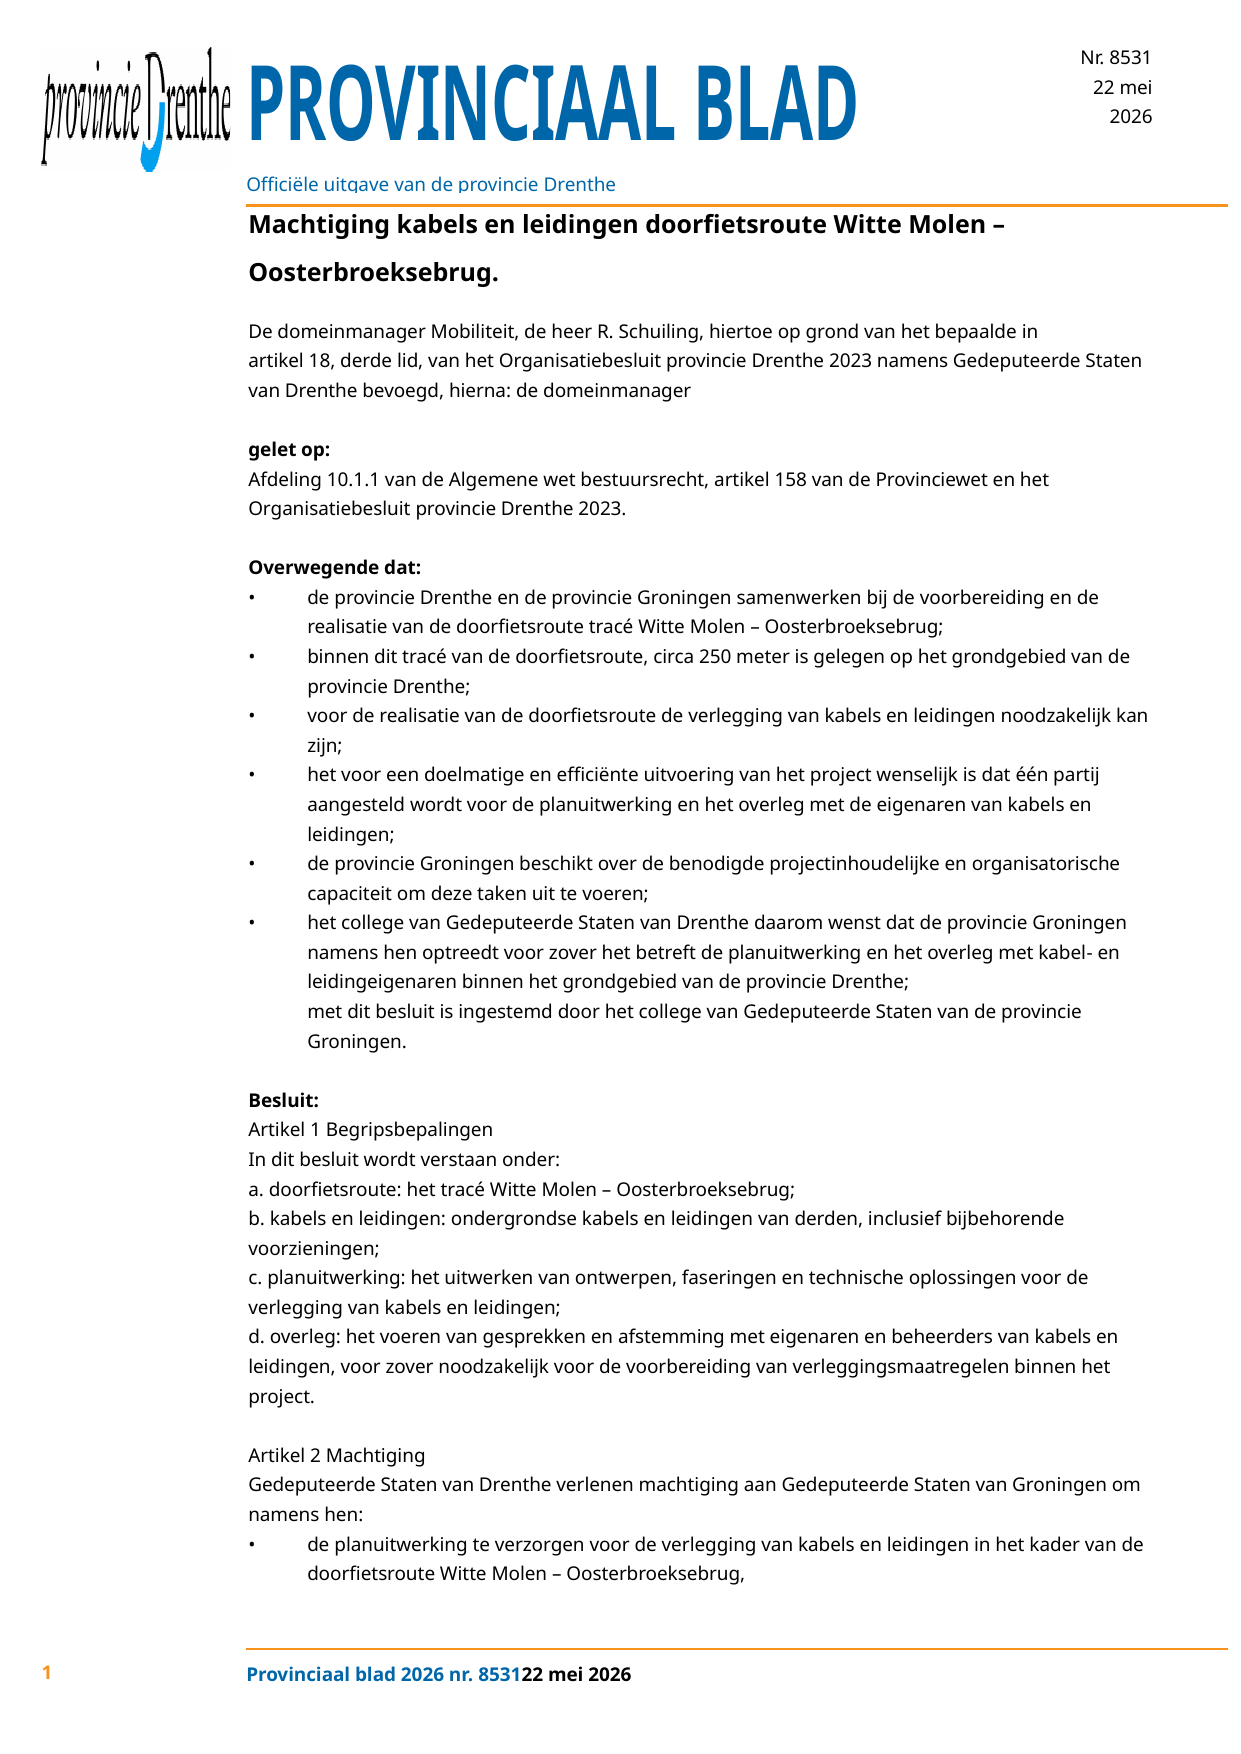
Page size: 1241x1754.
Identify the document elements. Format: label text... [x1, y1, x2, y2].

text Gedeputeerde Staten van Drenthe verlenen machtiging aan Gedeputeerde Staten van Groningen om namens hen: [248, 1472, 1152, 1527]
list voor de realisatie van de doorfietsroute de verlegging van kabels en leidingen noodzakelijk kan zijn; [248, 702, 1152, 758]
picture [41, 47, 231, 172]
text De domeinmanager Mobiliteit, de heer R. Schuiling, hiertoe op grond van het bepaalde in [248, 318, 1152, 344]
list het voor een doelmatige en efficiënte uitvoering van het project wenselijk is dat één partij aangesteld wordt voor de planuitwerking en het overleg met de eigenaren van kabels en leidingen; [248, 762, 1152, 847]
list met dit besluit is ingestemd door het college van Gedeputeerde Staten van de provincie Groningen. [248, 998, 1152, 1054]
text Machtiging kabels en leidingen doorfietsroute Witte Molen – Oosterbroeksebrug. [248, 207, 1152, 288]
list de planuitwerking te verzorgen voor de verlegging van kabels en leidingen in het kader van de doorfietsroute Witte Molen – Oosterbroeksebrug, [248, 1531, 1152, 1586]
text In dit besluit wordt verstaan onder: [248, 1146, 1152, 1172]
list de provincie Drenthe en de provincie Groningen samenwerken bij de voorbereiding en de realisatie van de doorfietsroute tracé Witte Molen – Oosterbroeksebrug; [248, 584, 1152, 639]
text c. planuitwerking: het uitwerken van ontwerpen, faseringen en technische oplossingen voor de verlegging van kabels en leidingen; [248, 1264, 1152, 1320]
list de provincie Groningen beschikt over de benodigde projectinhoudelijke en organisatorische capaciteit om deze taken uit te voeren; [248, 850, 1152, 906]
text b. kabels en leidingen: ondergrondse kabels en leidingen van derden, inclusief bijbehorende voorzieningen; [248, 1205, 1152, 1261]
list binnen dit tracé van de doorfietsroute, circa 250 meter is gelegen op het grondgebied van de provincie Drenthe; [248, 643, 1152, 699]
text Besluit: [248, 1087, 1152, 1113]
text Afdeling 10.1.1 van de Algemene wet bestuursrecht, artikel 158 van de Provinciewet en het Organisatiebesluit provincie Drenthe 2023. [248, 466, 1152, 521]
text Artikel 1 Begripsbepalingen [248, 1117, 1152, 1142]
text a. doorfietsroute: het tracé Witte Molen – Oosterbroeksebrug; [248, 1176, 1152, 1202]
text gelet op: [248, 436, 1152, 462]
text Overwegende dat: [248, 554, 1152, 580]
list het college van Gedeputeerde Staten van Drenthe daarom wenst dat de provincie Groningen namens hen optreedt voor zover het betreft de planuitwerking en het overleg met kabel‑ en leidingeigenaren binnen het grondgebied van de provincie Drenthe; [248, 909, 1152, 994]
text artikel 18, derde lid, van het Organisatiebesluit provincie Drenthe 2023 namens Gedeputeerde Staten van Drenthe bevoegd, hierna: de domeinmanager [248, 347, 1152, 403]
text d. overleg: het voeren van gesprekken en afstemming met eigenaren en beheerders van kabels en leidingen, voor zover noodzakelijk voor de voorbereiding van verleggingsmaatregelen binnen het project. [248, 1324, 1152, 1409]
text Artikel 2 Machtiging [248, 1442, 1152, 1468]
